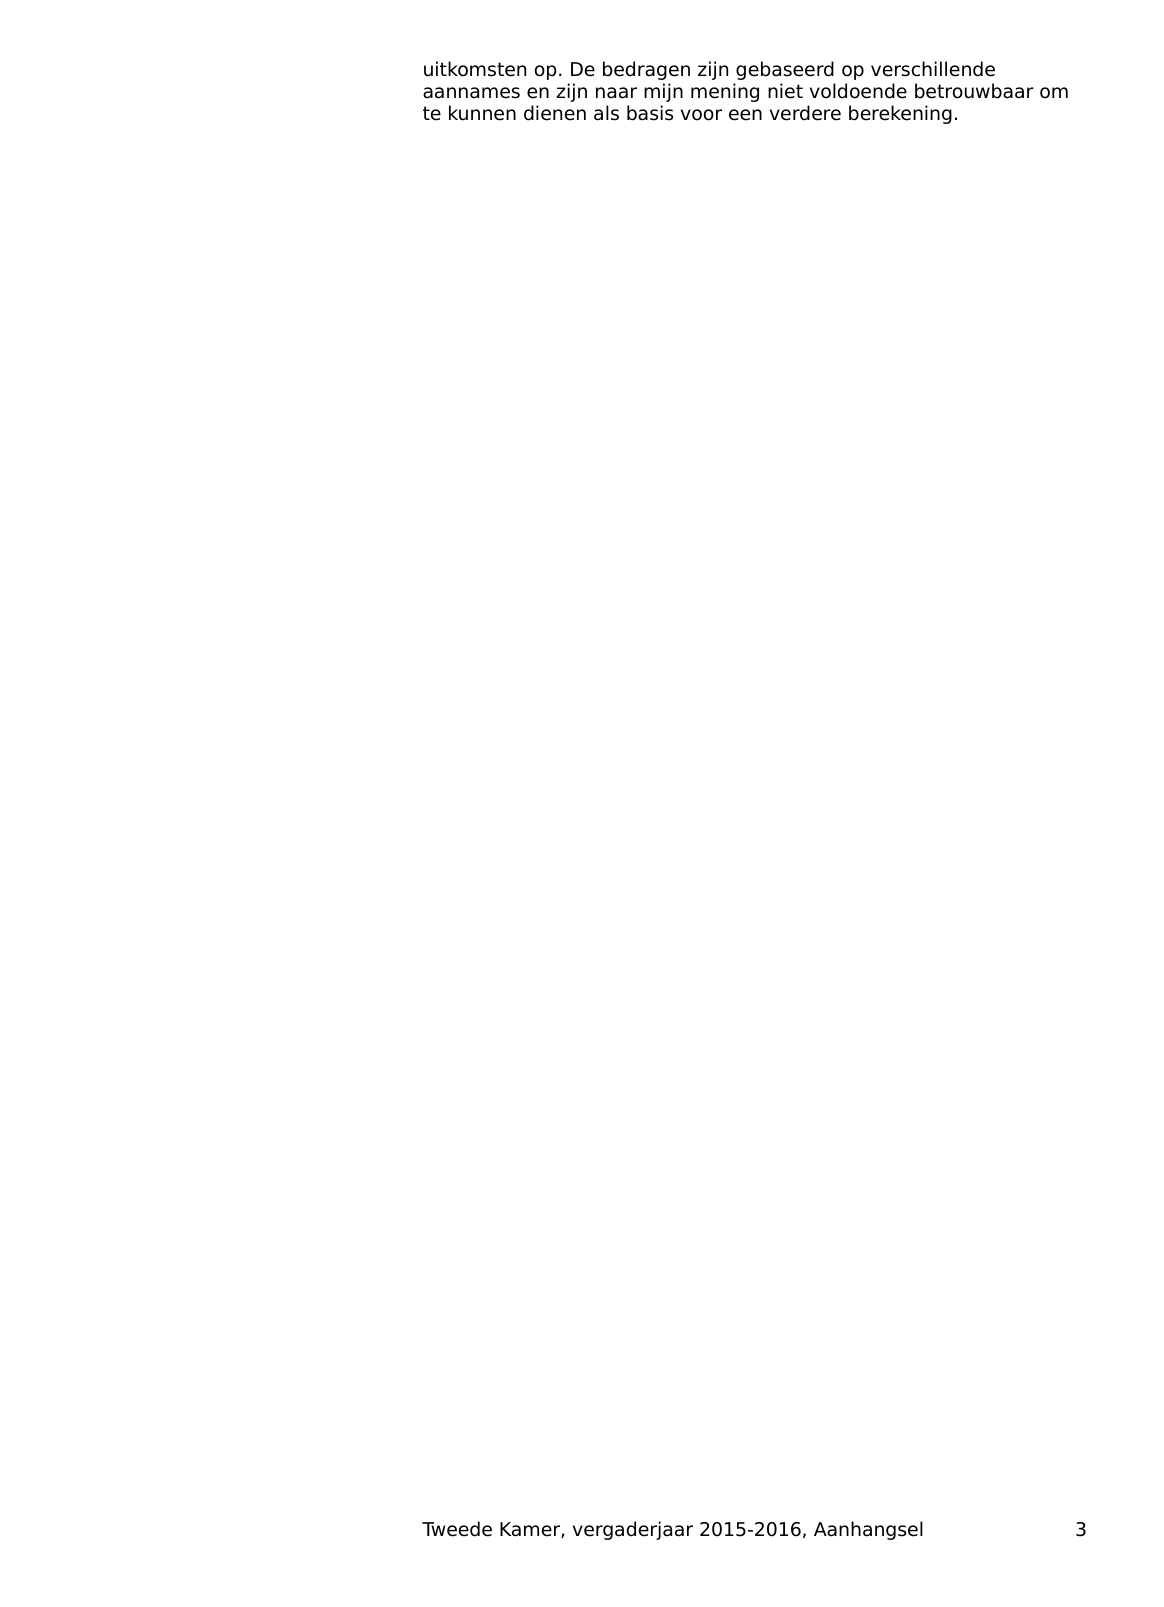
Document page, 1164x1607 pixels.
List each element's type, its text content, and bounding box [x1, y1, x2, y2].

text uitkomsten op. De bedragen zijn gebaseerd op verschillende aannames en zijn naar mijn mening niet voldoende betrouwbaar om te kunnen dienen als basis voor een verdere berekening. [422, 59, 1087, 125]
